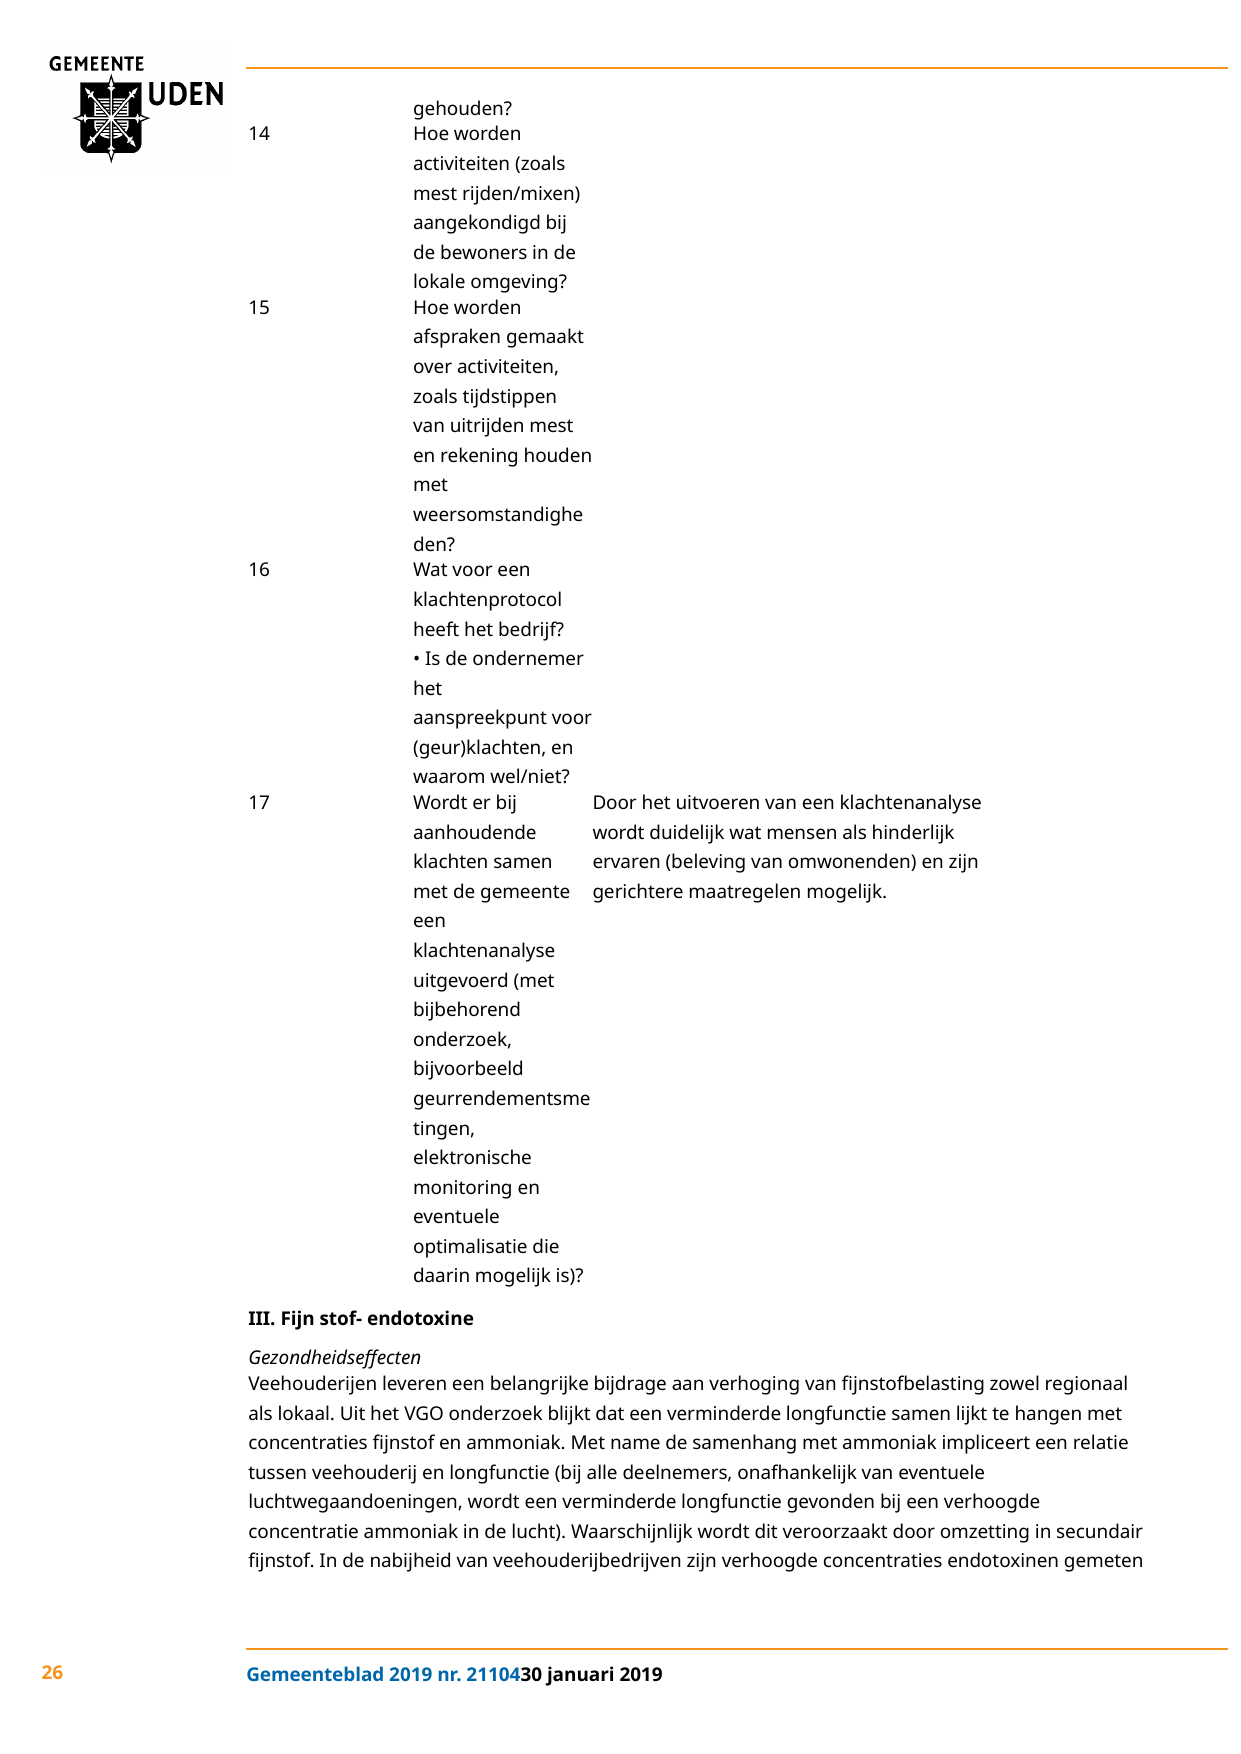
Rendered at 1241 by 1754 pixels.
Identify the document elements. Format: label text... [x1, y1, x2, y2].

table_cell [592, 95, 987, 121]
table_cell Hoe worden activiteiten (zoals mest rijden/mixen) aangekondigd bij de bewoners in de lokale omgeving? [413, 121, 592, 294]
table_cell Wordt er bij aanhoudende klachten samen met de gemeente een klachtenanalyse uitgevoerd (met bijbehorend onderzoek, bijvoorbeeld geurrendementsmetingen, elektronische monitoring en eventuele optimalisatie die daarin mogelijk is)? [413, 789, 592, 1288]
table_cell [592, 294, 987, 557]
table_cell [592, 557, 987, 789]
table_cell 16 [248, 557, 413, 789]
table_cell Hoe worden afspraken gemaakt over activiteiten, zoals tijdstippen van uitrijden mest en rekening houden met weersomstandigheden? [413, 294, 592, 557]
table_cell [987, 789, 1152, 1288]
table_cell [987, 557, 1152, 789]
picture [41, 47, 231, 172]
text Veehouderijen leveren een belangrijke bijdrage aan verhoging van fijnstofbelasting zowel regionaal als lokaal. Uit het VGO onderzoek blijkt dat een verminderde longfunctie samen lijkt te hangen met concentraties fijnstof en ammoniak. Met name de samenhang met ammoniak impliceert een relatie tussen veehouderij en longfunctie (bij alle deelnemers, onafhankelijk van eventuele luchtwegaandoeningen, wordt een verminderde longfunctie gevonden bij een verhoogde concentratie ammoniak in de lucht). Waarschijnlijk wordt dit veroorzaakt door omzetting in secundair fijnstof. In de nabijheid van veehouderijbedrijven zijn verhoogde concentraties endotoxinen gemeten [248, 1370, 1152, 1573]
table_cell 15 [248, 294, 413, 557]
table_cell [987, 294, 1152, 557]
text Gezondheidseffecten [248, 1344, 1152, 1370]
table_cell 17 [248, 789, 413, 1288]
table_cell [987, 121, 1152, 294]
table_cell [248, 95, 413, 121]
table_cell [592, 121, 987, 294]
text III. Fijn stof- endotoxine [248, 1305, 1152, 1331]
table_cell Door het uitvoeren van een klachtenanalyse wordt duidelijk wat mensen als hinderlijk ervaren (beleving van omwonenden) en zijn gerichtere maatregelen mogelijk. [592, 789, 987, 1288]
table_cell gehouden? [413, 95, 592, 121]
table_cell [987, 95, 1152, 121]
table_cell Wat voor een klachtenprotocol heeft het bedrijf? • Is de ondernemer het aanspreekpunt voor (geur)klachten, en waarom wel/niet? [413, 557, 592, 789]
table_cell 14 [248, 121, 413, 294]
